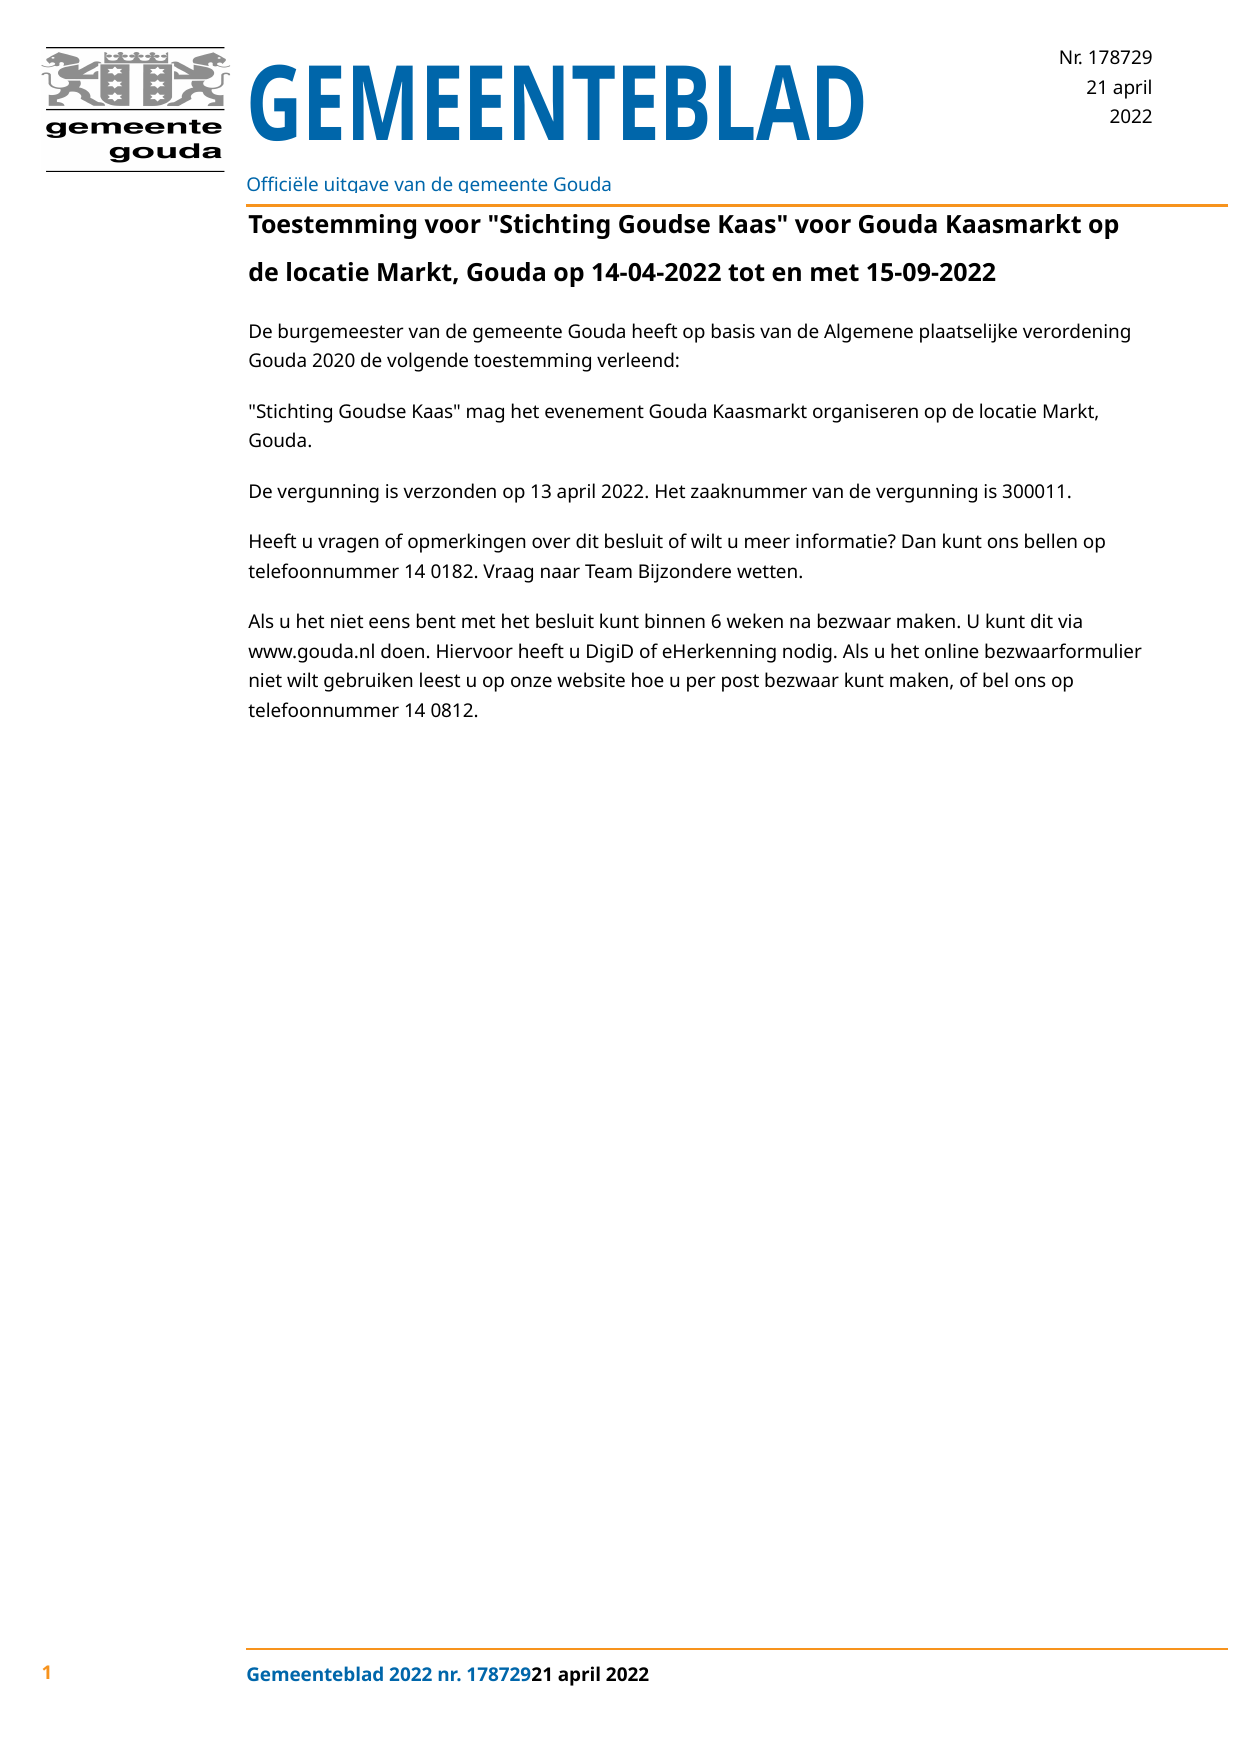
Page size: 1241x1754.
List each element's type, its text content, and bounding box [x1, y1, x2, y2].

text "Stichting Goudse Kaas" mag het evenement Gouda Kaasmarkt organiseren op de locatie Markt, Gouda. [248, 398, 1152, 453]
text De vergunning is verzonden op 13 april 2022. Het zaaknummer van de vergunning is 300011. [248, 478, 1152, 504]
text De burgemeester van de gemeente Gouda heeft op basis van de Algemene plaatselijke verordening Gouda 2020 de volgende toestemming verleend: [248, 318, 1152, 373]
text Toestemming voor "Stichting Goudse Kaas" voor Gouda Kaasmarkt op de locatie Markt, Gouda op 14-04-2022 tot en met 15-09-2022 [248, 207, 1152, 288]
text Als u het niet eens bent met het besluit kunt binnen 6 weken na bezwaar maken. U kunt dit via www.gouda.nl doen. Hiervoor heeft u DigiD of eHerkenning nodig. Als u het online bezwaarformulier niet wilt gebruiken leest u op onze website hoe u per post bezwaar kunt maken, of bel ons op telefoonnummer 14 0812. [248, 608, 1152, 723]
text Heeft u vragen of opmerkingen over dit besluit of wilt u meer informatie? Dan kunt ons bellen op telefoonnummer 14 0182. Vraag naar Team Bijzondere wetten. [248, 528, 1152, 584]
picture [41, 47, 231, 172]
